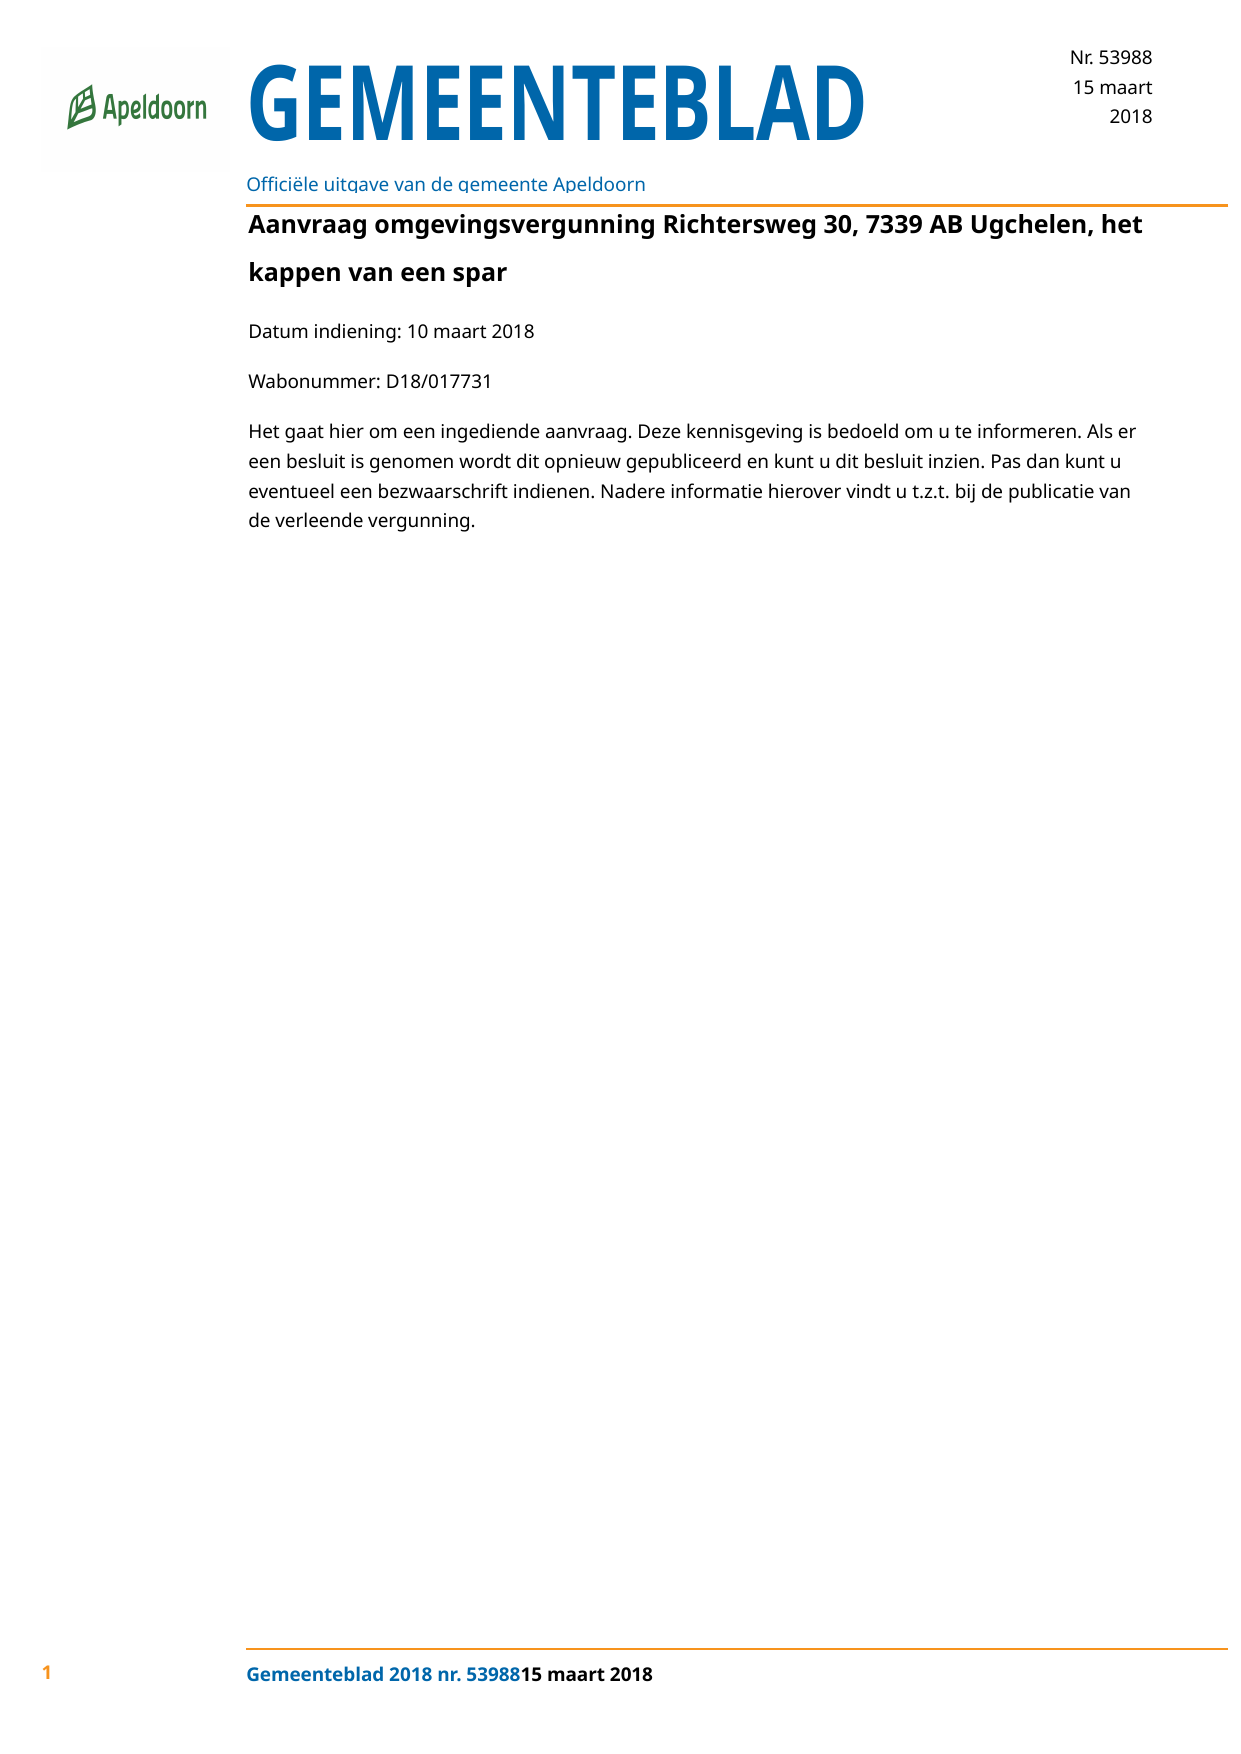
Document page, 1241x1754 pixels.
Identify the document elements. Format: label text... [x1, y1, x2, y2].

text Datum indiening: 10 maart 2018 [248, 318, 1152, 344]
text Wabonummer: D18/017731 [248, 368, 1152, 394]
picture [41, 47, 231, 172]
text Aanvraag omgevingsvergunning Richtersweg 30, 7339 AB Ugchelen, het kappen van een spar [248, 207, 1152, 288]
text Het gaat hier om een ingediende aanvraag. Deze kennisgeving is bedoeld om u te informeren. Als er een besluit is genomen wordt dit opnieuw gepubliceerd en kunt u dit besluit inzien. Pas dan kunt u eventueel een bezwaarschrift indienen. Nadere informatie hierover vindt u t.z.t. bij de publicatie van de verleende vergunning. [248, 419, 1152, 533]
